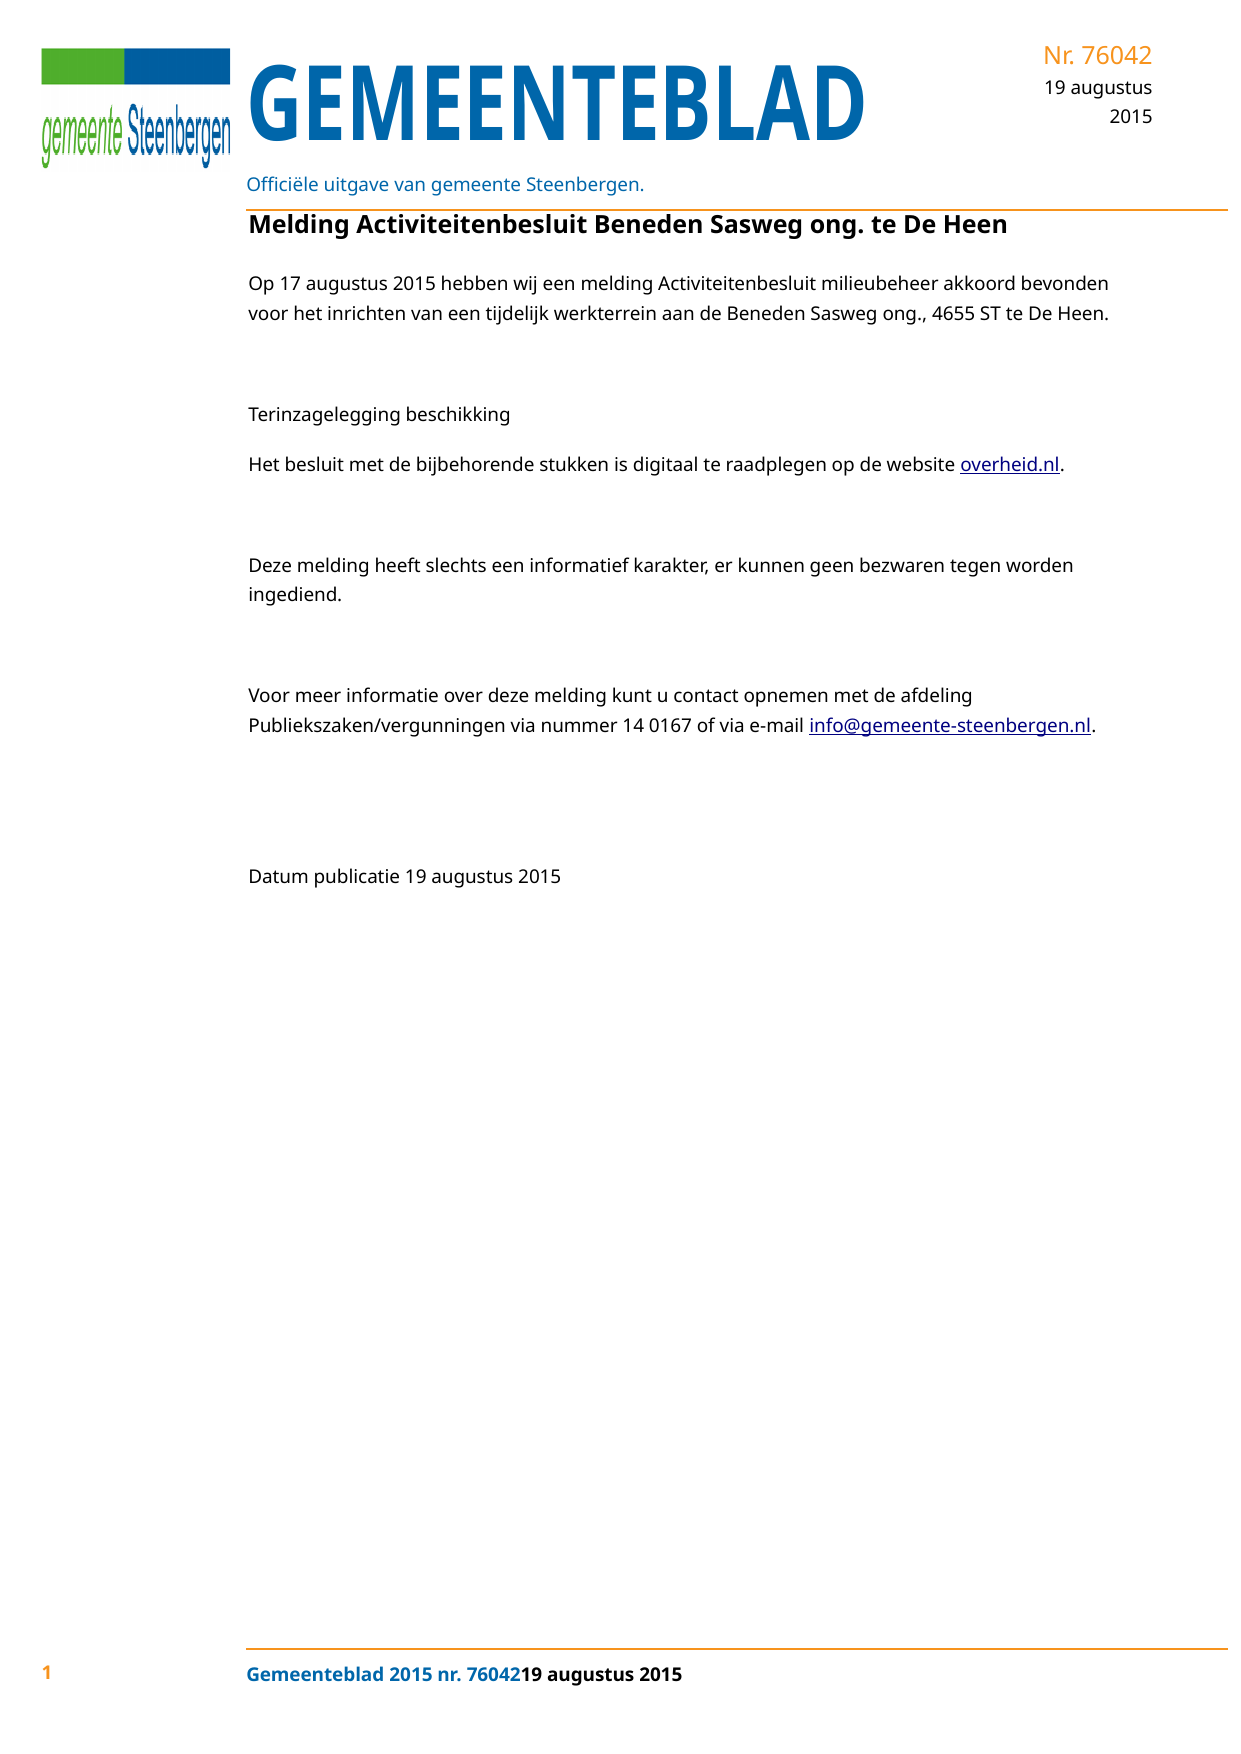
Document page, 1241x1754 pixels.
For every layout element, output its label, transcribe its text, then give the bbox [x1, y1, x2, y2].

text Op 17 augustus 2015 hebben wij een melding Activiteitenbesluit milieubeheer akkoord bevonden voor het inrichten van een tijdelijk werkterrein aan de Beneden Sasweg ong., 4655 ST te De Heen. [248, 270, 1152, 326]
text Datum publicatie 19 augustus 2015 [248, 863, 1152, 889]
text Het besluit met de bijbehorende stukken is digitaal te raadplegen op de website overheid.nl. [248, 451, 1152, 477]
text Melding Activiteitenbesluit Beneden Sasweg ong. te De Heen [248, 211, 1152, 241]
text Terinzagelegging beschikking [248, 401, 1152, 426]
picture [41, 47, 231, 172]
text Deze melding heeft slechts een informatief karakter, er kunnen geen bezwaren tegen worden ingediend. [248, 552, 1152, 607]
text Voor meer informatie over deze melding kunt u contact opnemen met de afdeling Publiekszaken/vergunningen via nummer 14 0167 of via e-mail info@gemeente-steenbergen.nl. [248, 682, 1152, 738]
